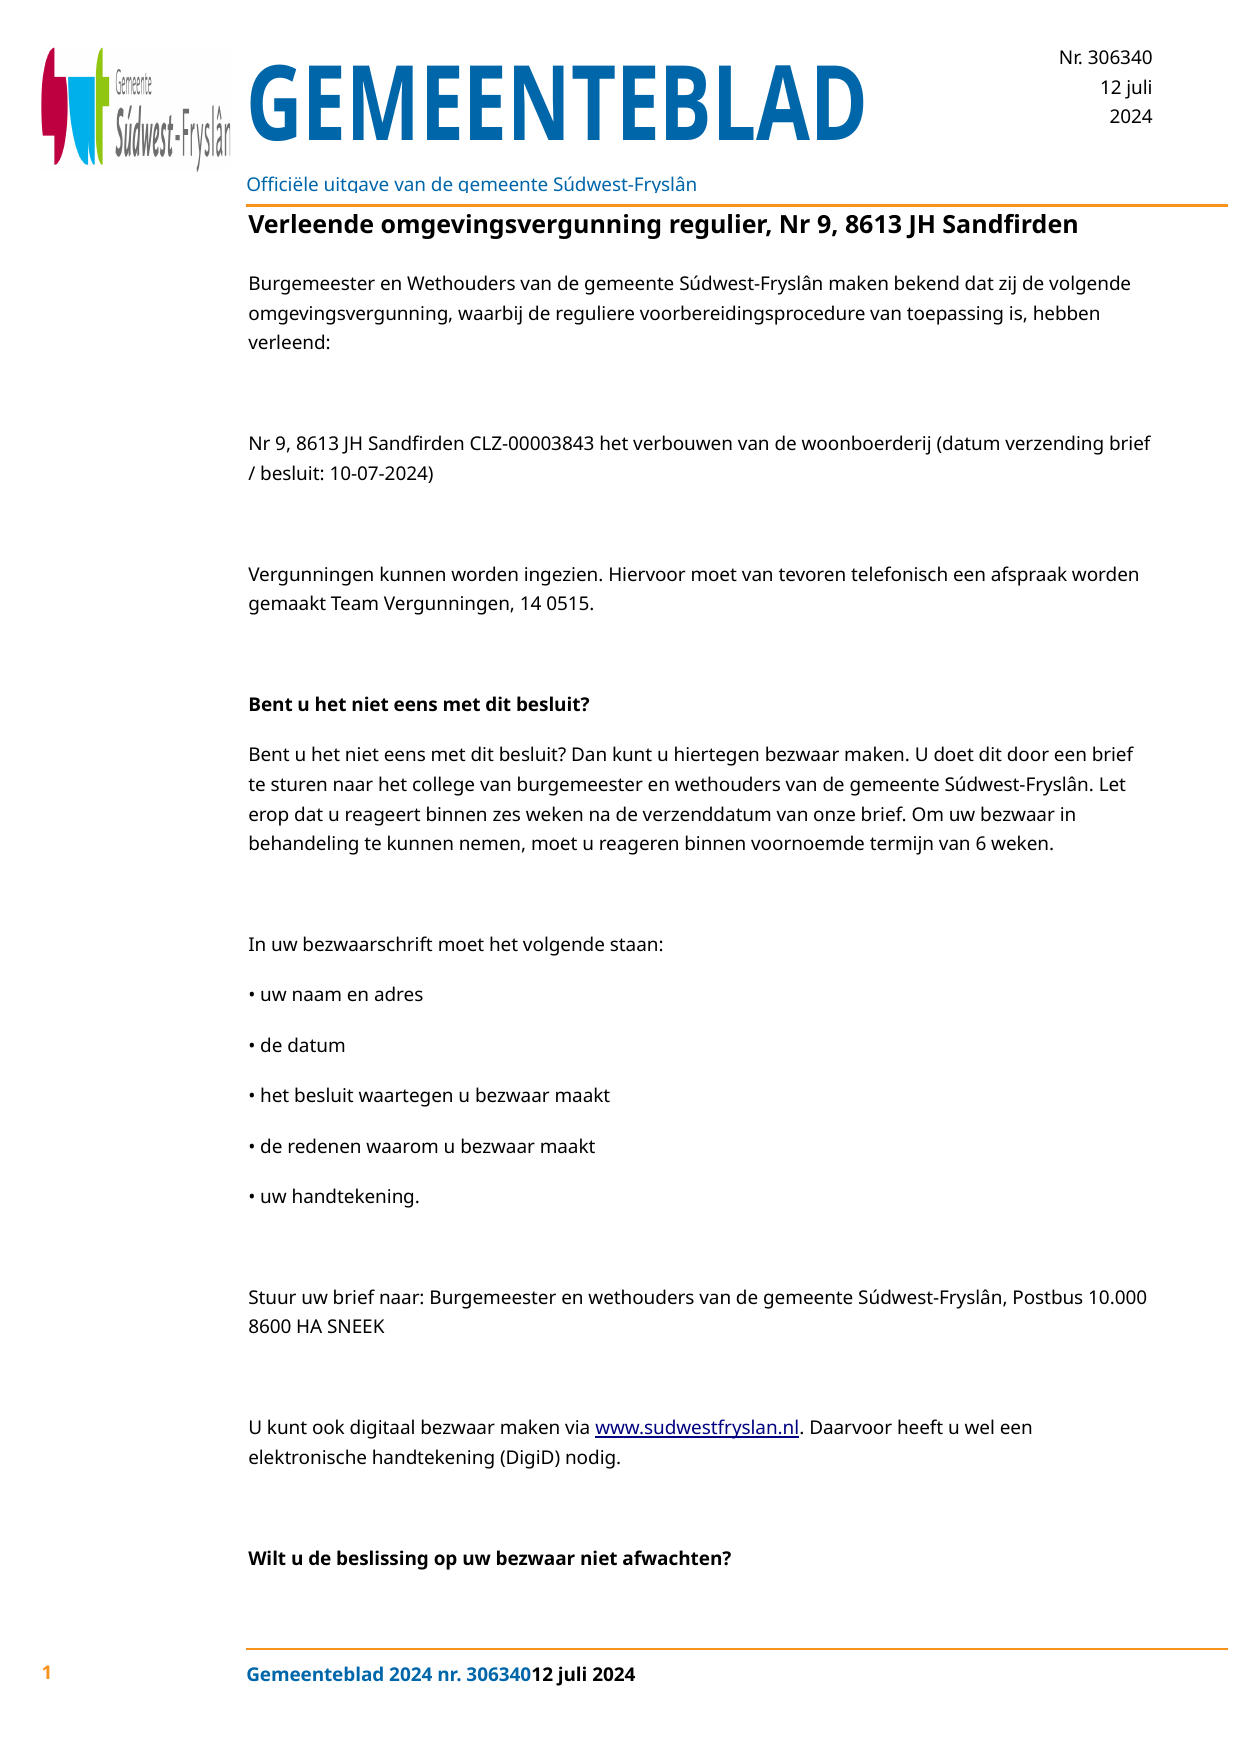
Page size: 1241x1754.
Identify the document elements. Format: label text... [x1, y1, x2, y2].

text Nr 9, 8613 JH Sandfirden CLZ-00003843 het verbouwen van de woonboerderij (datum verzending brief / besluit: 10-07-2024) [248, 430, 1152, 486]
text In uw bezwaarschrift moet het volgende staan: [248, 931, 1152, 957]
text Bent u het niet eens met dit besluit? Dan kunt u hiertegen bezwaar maken. U doet dit door een brief te sturen naar het college van burgemeester en wethouders van de gemeente Súdwest-Fryslân. Let erop dat u reageert binnen zes weken na de verzenddatum van onze brief. Om uw bezwaar in behandeling te kunnen nemen, moet u reageren binnen voornoemde termijn van 6 weken. [248, 742, 1152, 856]
text Wilt u de beslissing op uw bezwaar niet afwachten? [248, 1545, 1152, 1571]
picture [41, 47, 231, 172]
text • uw handtekening. [248, 1183, 1152, 1209]
text • het besluit waartegen u bezwaar maakt [248, 1082, 1152, 1108]
text • de datum [248, 1032, 1152, 1058]
text U kunt ook digitaal bezwaar maken via www.sudwestfryslan.nl. Daarvoor heeft u wel een elektronische handtekening (DigiD) nodig. [248, 1414, 1152, 1470]
text • de redenen waarom u bezwaar maakt [248, 1133, 1152, 1158]
text • uw naam en adres [248, 982, 1152, 1007]
text Burgemeester en Wethouders van de gemeente Súdwest-Fryslân maken bekend dat zij de volgende omgevingsvergunning, waarbij de reguliere voorbereidingsprocedure van toepassing is, hebben verleend: [248, 270, 1152, 355]
text Bent u het niet eens met dit besluit? [248, 691, 1152, 717]
text Vergunningen kunnen worden ingezien. Hiervoor moet van tevoren telefonisch een afspraak worden gemaakt Team Vergunningen, 14 0515. [248, 561, 1152, 616]
text Stuur uw brief naar: Burgemeester en wethouders van de gemeente Súdwest-Fryslân, Postbus 10.000 8600 HA SNEEK [248, 1284, 1152, 1339]
text Verleende omgevingsvergunning regulier, Nr 9, 8613 JH Sandfirden [248, 207, 1152, 241]
